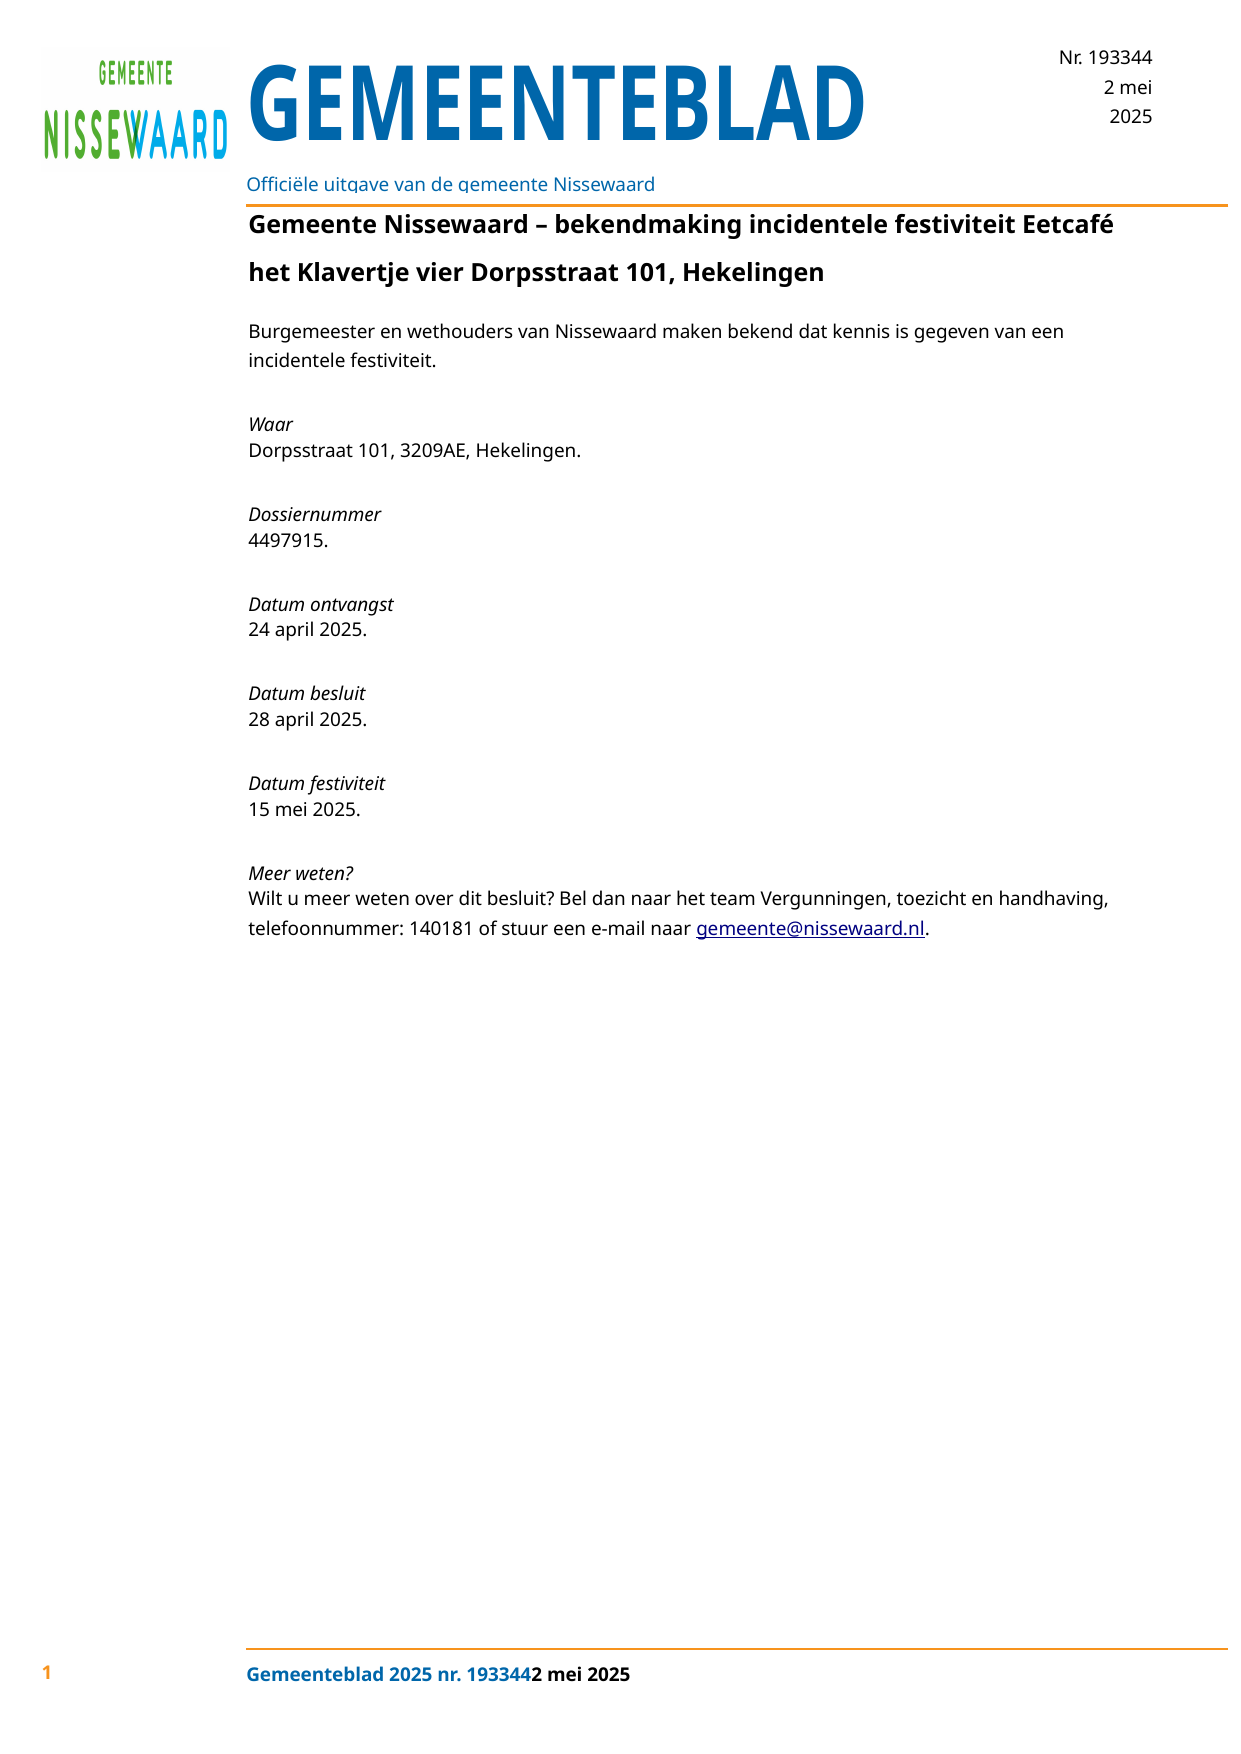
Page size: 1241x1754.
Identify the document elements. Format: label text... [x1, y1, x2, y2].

text Gemeente Nissewaard – bekendmaking incidentele festiviteit Eetcafé het Klavertje vier Dorpsstraat 101, Hekelingen [248, 207, 1152, 288]
text Datum ontvangst [248, 591, 1152, 617]
text Wilt u meer weten over dit besluit? Bel dan naar het team Vergunningen, toezicht en handhaving, telefoonnummer: 140181 of stuur een e-mail naar gemeente@nissewaard.nl. [248, 886, 1152, 941]
text Meer weten? [248, 860, 1152, 886]
text Waar [248, 411, 1152, 437]
text 24 april 2025. [248, 617, 1152, 642]
picture [41, 47, 231, 172]
text Datum festiviteit [248, 770, 1152, 796]
text 4497915. [248, 527, 1152, 553]
text Dossiernummer [248, 501, 1152, 527]
text Burgemeester en wethouders van Nissewaard maken bekend dat kennis is gegeven van een incidentele festiviteit. [248, 318, 1152, 373]
text 15 mei 2025. [248, 796, 1152, 822]
text 28 april 2025. [248, 706, 1152, 732]
text Dorpsstraat 101, 3209AE, Hekelingen. [248, 437, 1152, 463]
text Datum besluit [248, 681, 1152, 706]
